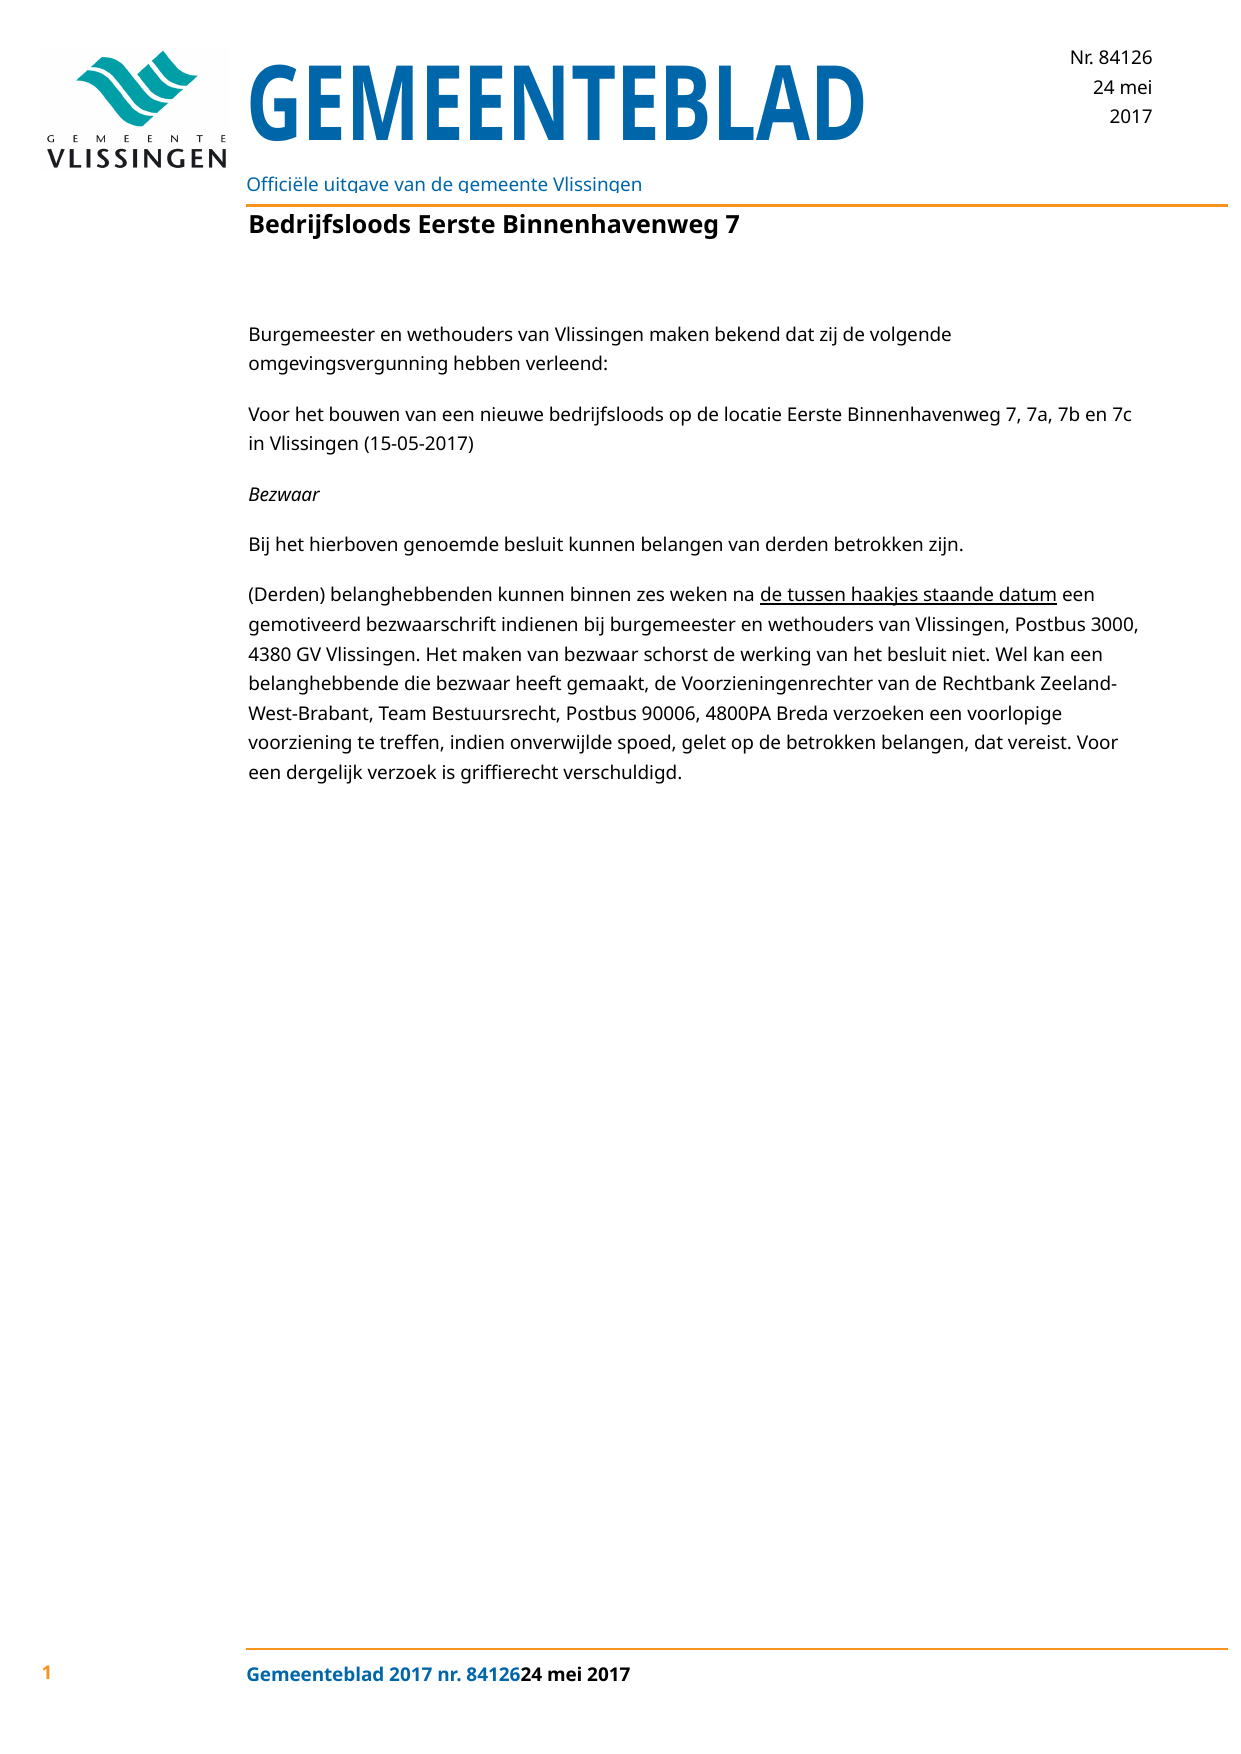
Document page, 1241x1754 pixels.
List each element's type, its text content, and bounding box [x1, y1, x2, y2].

text Bij het hierboven genoemde besluit kunnen belangen van derden betrokken zijn. [248, 531, 1152, 557]
text Bedrijfsloods Eerste Binnenhavenweg 7 [248, 207, 1152, 241]
text Burgemeester en wethouders van Vlissingen maken bekend dat zij de volgende omgevingsvergunning hebben verleend: [248, 321, 1152, 376]
text Bezwaar [248, 481, 1152, 506]
text Voor het bouwen van een nieuwe bedrijfsloods op de locatie Eerste Binnenhavenweg 7, 7a, 7b en 7c in Vlissingen (15-05-2017) [248, 401, 1152, 456]
picture [41, 47, 231, 172]
text (Derden) belanghebbenden kunnen binnen zes weken na de tussen haakjes staande datum een gemotiveerd bezwaarschrift indienen bij burgemeester en wethouders van Vlissingen, Postbus 3000, 4380 GV Vlissingen. Het maken van bezwaar schorst de werking van het besluit niet. Wel kan een belanghebbende die bezwaar heeft gemaakt, de Voorzieningenrechter van de Rechtbank Zeeland-West-Brabant, Team Bestuursrecht, Postbus 90006, 4800PA Breda verzoeken een voorlopige voorziening te treffen, indien onverwijlde spoed, gelet op de betrokken belangen, dat vereist. Voor een dergelijk verzoek is griffierecht verschuldigd. [248, 582, 1152, 785]
